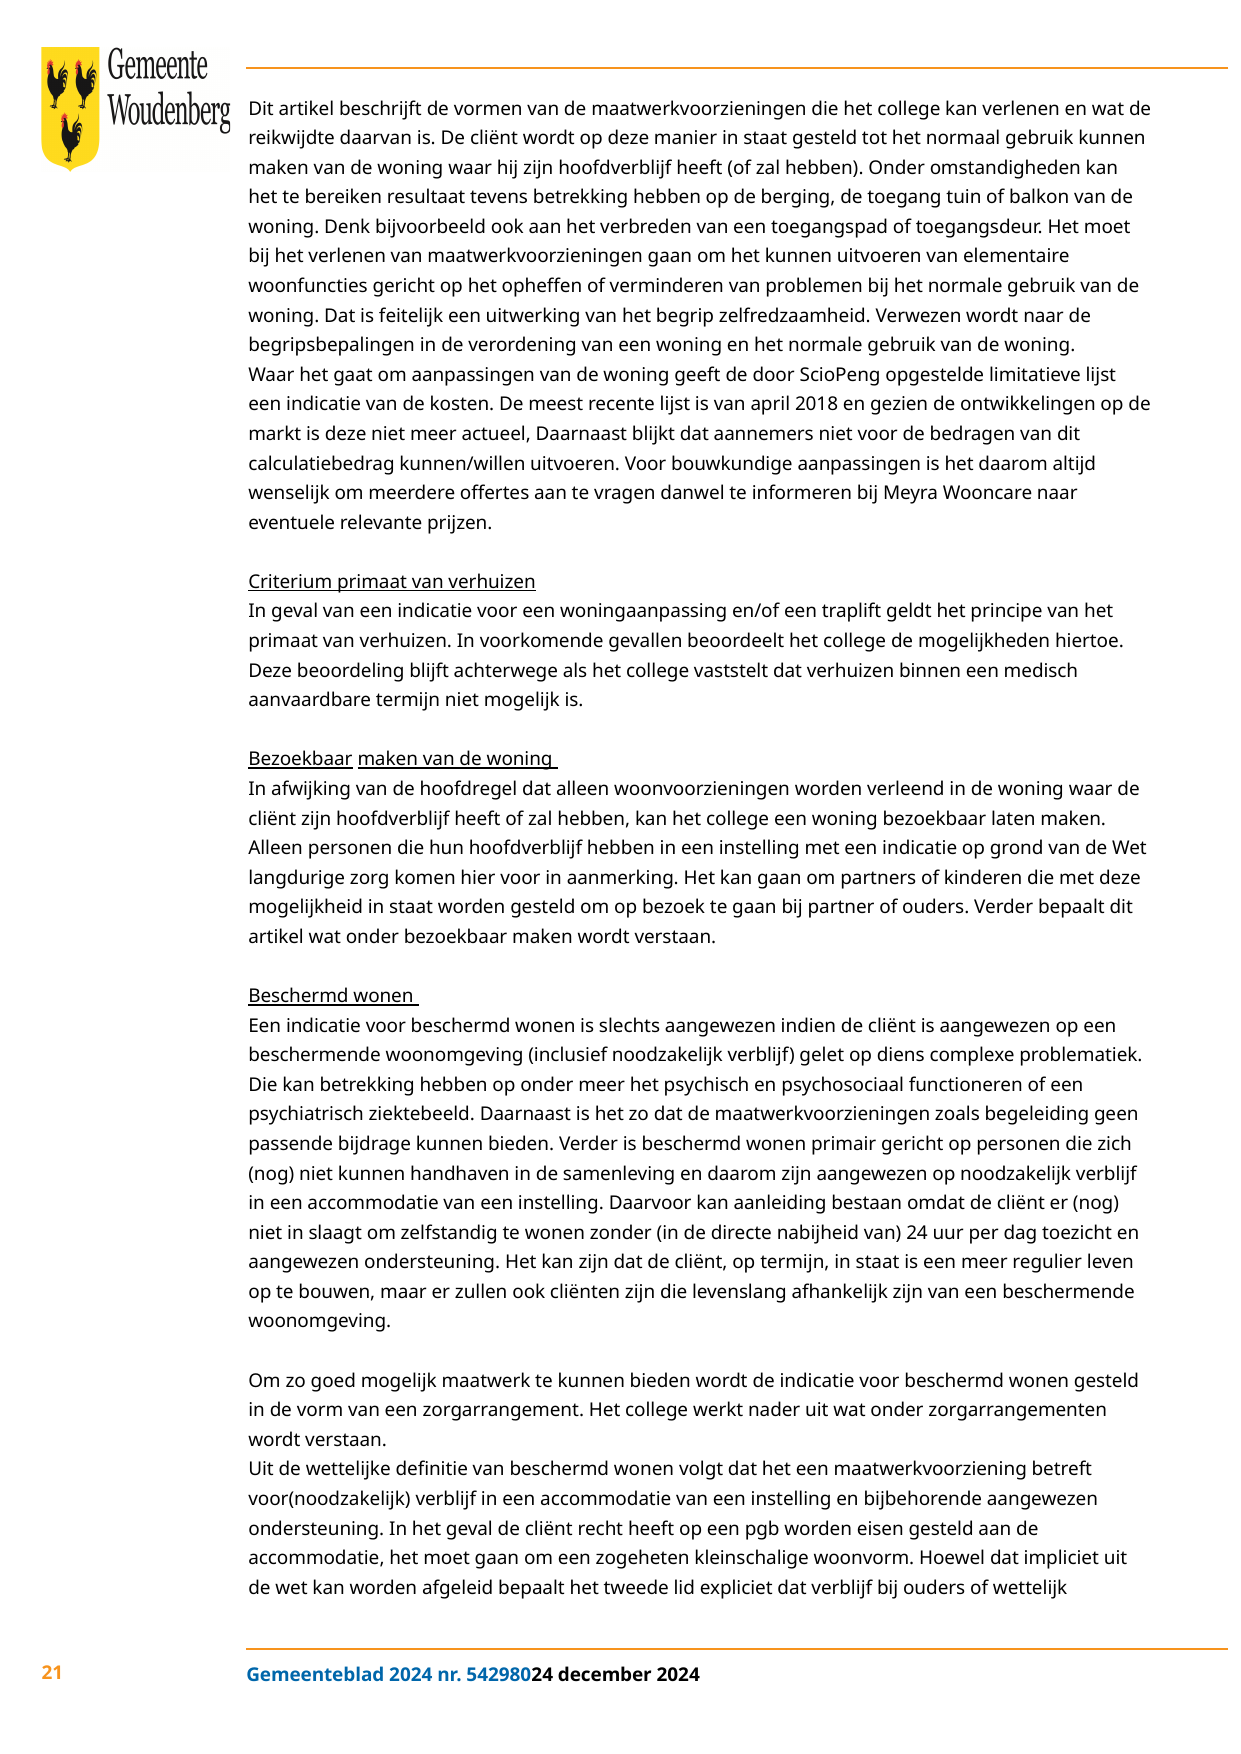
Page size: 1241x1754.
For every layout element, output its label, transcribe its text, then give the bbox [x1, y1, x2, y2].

picture [41, 47, 231, 172]
text Dit artikel beschrijft de vormen van de maatwerkvoorzieningen die het college kan verlenen en wat de reikwijdte daarvan is. De cliënt wordt op deze manier in staat gesteld tot het normaal gebruik kunnen maken van de woning waar hij zijn hoofdverblijf heeft (of zal hebben). Onder omstandigheden kan het te bereiken resultaat tevens betrekking hebben op de berging, de toegang tuin of balkon van de woning. Denk bijvoorbeeld ook aan het verbreden van een toegangspad of toegangsdeur. Het moet bij het verlenen van maatwerkvoorzieningen gaan om het kunnen uitvoeren van elementaire woonfuncties gericht op het opheffen of verminderen van problemen bij het normale gebruik van de woning. Dat is feitelijk een uitwerking van het begrip zelfredzaamheid. Verwezen wordt naar de begripsbepalingen in de verordening van een woning en het normale gebruik van de woning. [248, 95, 1152, 357]
text Bezoekbaar maken van de woning [248, 746, 1152, 771]
text Een indicatie voor beschermd wonen is slechts aangewezen indien de cliënt is aangewezen op een beschermende woonomgeving (inclusief noodzakelijk verblijf) gelet op diens complexe problematiek. Die kan betrekking hebben op onder meer het psychisch en psychosociaal functioneren of een psychiatrisch ziektebeeld. Daarnaast is het zo dat de maatwerkvoorzieningen zoals begeleiding geen passende bijdrage kunnen bieden. Verder is beschermd wonen primair gericht op personen die zich (nog) niet kunnen handhaven in de samenleving en daarom zijn aangewezen op noodzakelijk verblijf in een accommodatie van een instelling. Daarvoor kan aanleiding bestaan omdat de cliënt er (nog) niet in slaagt om zelfstandig te wonen zonder (in de directe nabijheid van) 24 uur per dag toezicht en aangewezen ondersteuning. Het kan zijn dat de cliënt, op termijn, in staat is een meer regulier leven op te bouwen, maar er zullen ook cliënten zijn die levenslang afhankelijk zijn van een beschermende woonomgeving. [248, 1012, 1152, 1333]
text Criterium primaat van verhuizen [248, 568, 1152, 594]
text Om zo goed mogelijk maatwerk te kunnen bieden wordt de indicatie voor beschermd wonen gesteld in de vorm van een zorgarrangement. Het college werkt nader uit wat onder zorgarrangementen wordt verstaan. [248, 1367, 1152, 1452]
text Uit de wettelijke definitie van beschermd wonen volgt dat het een maatwerkvoorziening betreft voor(noodzakelijk) verblijf in een accommodatie van een instelling en bijbehorende aangewezen ondersteuning. In het geval de cliënt recht heeft op een pgb worden eisen gesteld aan de accommodatie, het moet gaan om een zogeheten kleinschalige woonvorm. Hoewel dat impliciet uit de wet kan worden afgeleid bepaalt het tweede lid expliciet dat verblijf bij ouders of wettelijk [248, 1456, 1152, 1600]
text Waar het gaat om aanpassingen van de woning geeft de door ScioPeng opgestelde limitatieve lijst een indicatie van de kosten. De meest recente lijst is van april 2018 en gezien de ontwikkelingen op de markt is deze niet meer actueel, Daarnaast blijkt dat aannemers niet voor de bedragen van dit calculatiebedrag kunnen/willen uitvoeren. Voor bouwkundige aanpassingen is het daarom altijd wenselijk om meerdere offertes aan te vragen danwel te informeren bij Meyra Wooncare naar eventuele relevante prijzen. [248, 361, 1152, 535]
text Beschermd wonen [248, 982, 1152, 1008]
text In afwijking van de hoofdregel dat alleen woonvoorzieningen worden verleend in de woning waar de cliënt zijn hoofdverblijf heeft of zal hebben, kan het college een woning bezoekbaar laten maken. Alleen personen die hun hoofdverblijf hebben in een instelling met een indicatie op grond van de Wet langdurige zorg komen hier voor in aanmerking. Het kan gaan om partners of kinderen die met deze mogelijkheid in staat worden gesteld om op bezoek te gaan bij partner of ouders. Verder bepaalt dit artikel wat onder bezoekbaar maken wordt verstaan. [248, 775, 1152, 949]
text In geval van een indicatie voor een woningaanpassing en/of een traplift geldt het principe van het primaat van verhuizen. In voorkomende gevallen beoordeelt het college de mogelijkheden hiertoe. Deze beoordeling blijft achterwege als het college vaststelt dat verhuizen binnen een medisch aanvaardbare termijn niet mogelijk is. [248, 598, 1152, 712]
